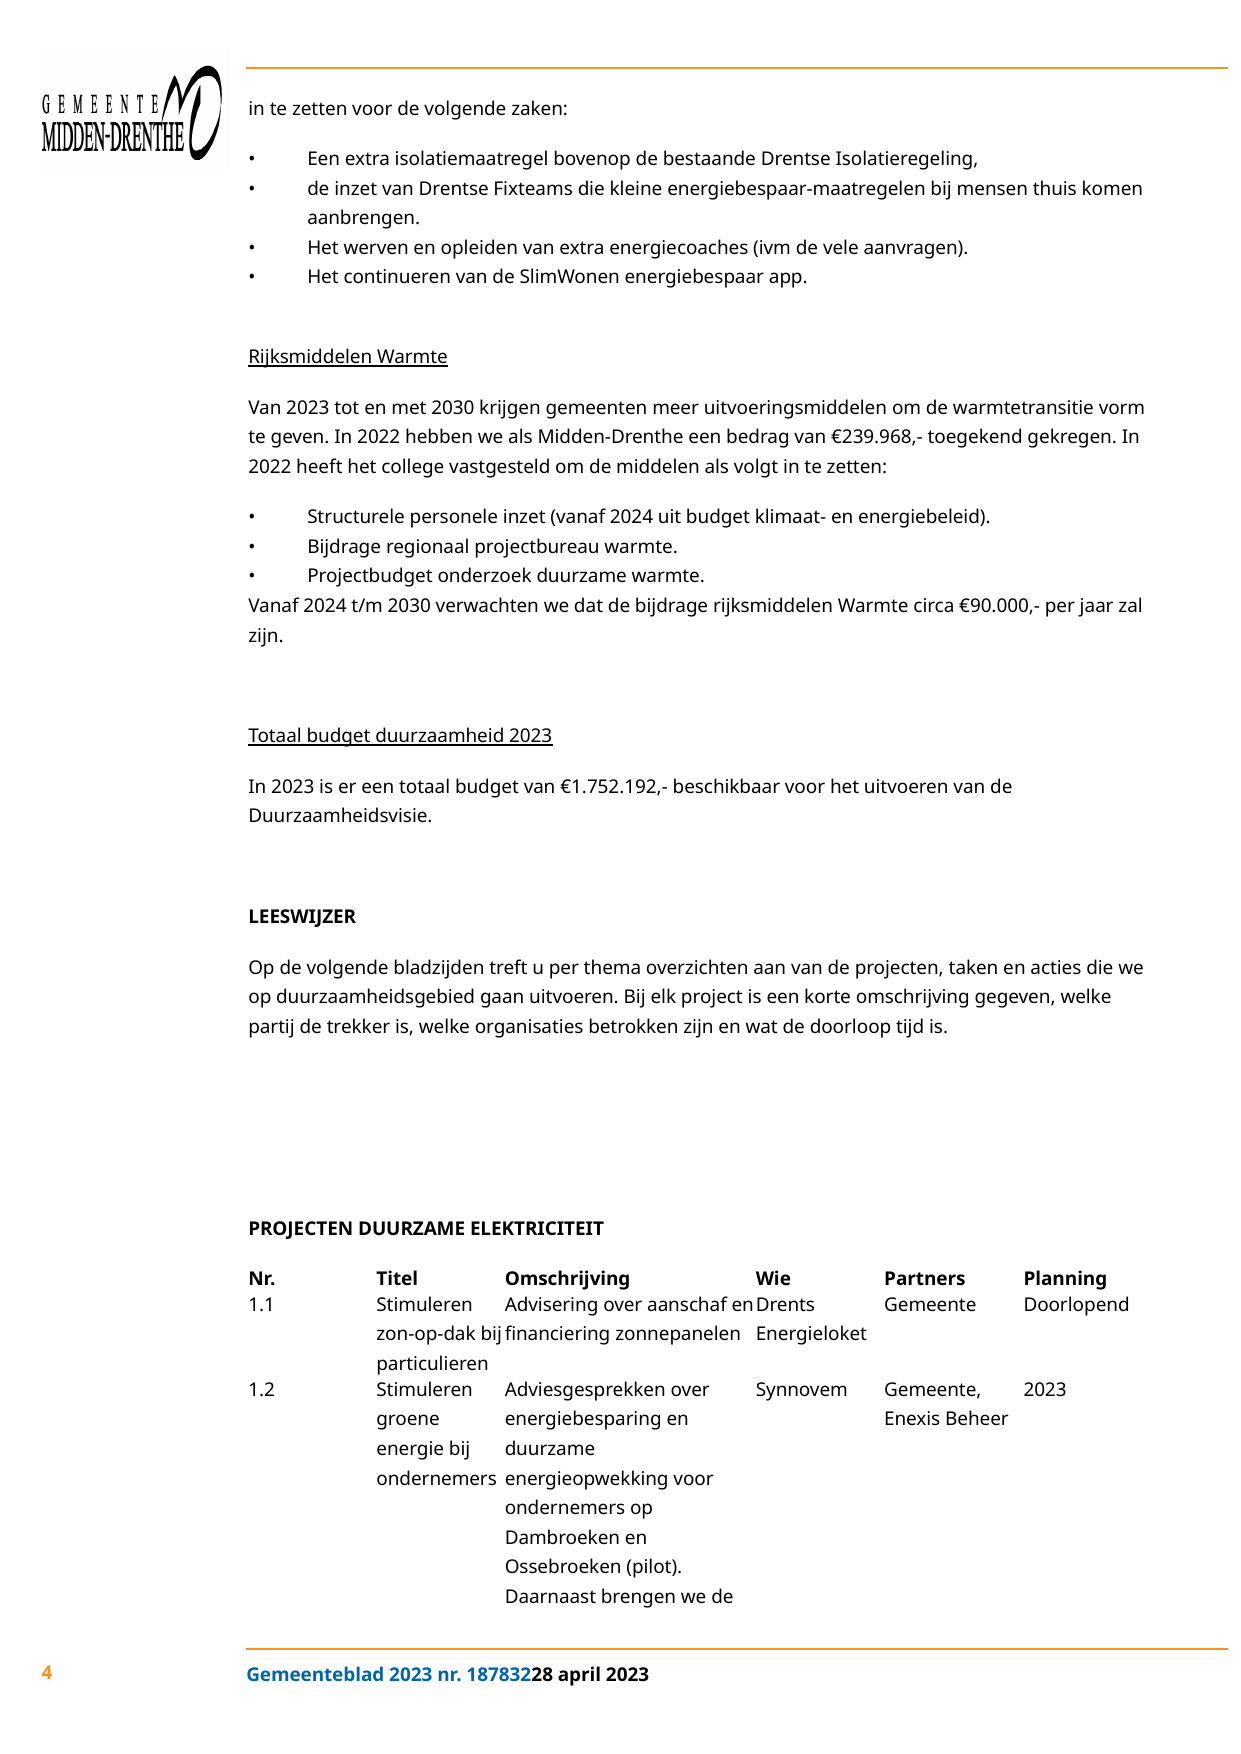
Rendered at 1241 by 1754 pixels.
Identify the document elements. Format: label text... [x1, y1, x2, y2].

table_header Titel [376, 1265, 504, 1291]
list Het werven en opleiden van extra energiecoaches (ivm de vele aanvragen). [248, 234, 1152, 260]
text Vanaf 2024 t/m 2030 verwachten we dat de bijdrage rijksmiddelen Warmte circa €90.000,- per jaar zal zijn. [248, 592, 1152, 648]
list Een extra isolatiemaatregel bovenop de bestaande Drentse Isolatieregeling, [248, 145, 1152, 171]
table_header Planning [1023, 1265, 1152, 1291]
table_header Wie [756, 1265, 884, 1291]
table_cell Doorlopend [1023, 1291, 1152, 1376]
text Op de volgende bladzijden treft u per thema overzichten aan van de projecten, taken en acties die we op duurzaamheidsgebied gaan uitvoeren. Bij elk project is een korte omschrijving gegeven, welke partij de trekker is, welke organisaties betrokken zijn en wat de doorloop tijd is. [248, 954, 1152, 1039]
table_cell Drents Energieloket [756, 1291, 884, 1376]
list Het continueren van de SlimWonen energiebespaar app. [248, 263, 1152, 289]
table_cell Stimuleren groene energie bij ondernemers [376, 1376, 504, 1609]
text LEESWIJZER [248, 903, 1152, 929]
picture [41, 47, 231, 172]
list Projectbudget onderzoek duurzame warmte. [248, 563, 1152, 588]
table_header Omschrijving [505, 1265, 756, 1291]
table_cell Synnovem [756, 1376, 884, 1609]
table_cell Gemeente [884, 1291, 1023, 1376]
list Bijdrage regionaal projectbureau warmte. [248, 533, 1152, 559]
text Totaal budget duurzaamheid 2023 [248, 723, 1152, 748]
text Rijksmiddelen Warmte [248, 343, 1152, 369]
table_cell 1.2 [248, 1376, 376, 1609]
table_cell Stimuleren zon-op-dak bij particulieren [376, 1291, 504, 1376]
list Structurele personele inzet (vanaf 2024 uit budget klimaat- en energiebeleid). [248, 503, 1152, 529]
table_cell 1.1 [248, 1291, 376, 1376]
text PROJECTEN DUURZAME ELEKTRICITEIT [248, 1215, 1152, 1241]
table_cell Advisering over aanschaf en financiering zonnepanelen [505, 1291, 756, 1376]
text Van 2023 tot en met 2030 krijgen gemeenten meer uitvoeringsmiddelen om de warmtetransitie vorm te geven. In 2022 hebben we als Midden-Drenthe een bedrag van €239.968,- toegekend gekregen. In 2022 heeft het college vastgesteld om de middelen als volgt in te zetten: [248, 394, 1152, 479]
table_header Partners [884, 1265, 1023, 1291]
table_cell Adviesgesprekken over energiebesparing en duurzame energieopwekking voor ondernemers op Dambroeken en Ossebroeken (pilot). Daarnaast brengen we de [505, 1376, 756, 1609]
list de inzet van Drentse Fixteams die kleine energiebespaar-maatregelen bij mensen thuis komen aanbrengen. [248, 175, 1152, 230]
text in te zetten voor de volgende zaken: [248, 95, 1152, 121]
table_header Nr. [248, 1265, 376, 1291]
table_cell Gemeente, Enexis Beheer [884, 1376, 1023, 1609]
table_cell 2023 [1023, 1376, 1152, 1609]
text In 2023 is er een totaal budget van €1.752.192,- beschikbaar voor het uitvoeren van de Duurzaamheidsvisie. [248, 773, 1152, 828]
